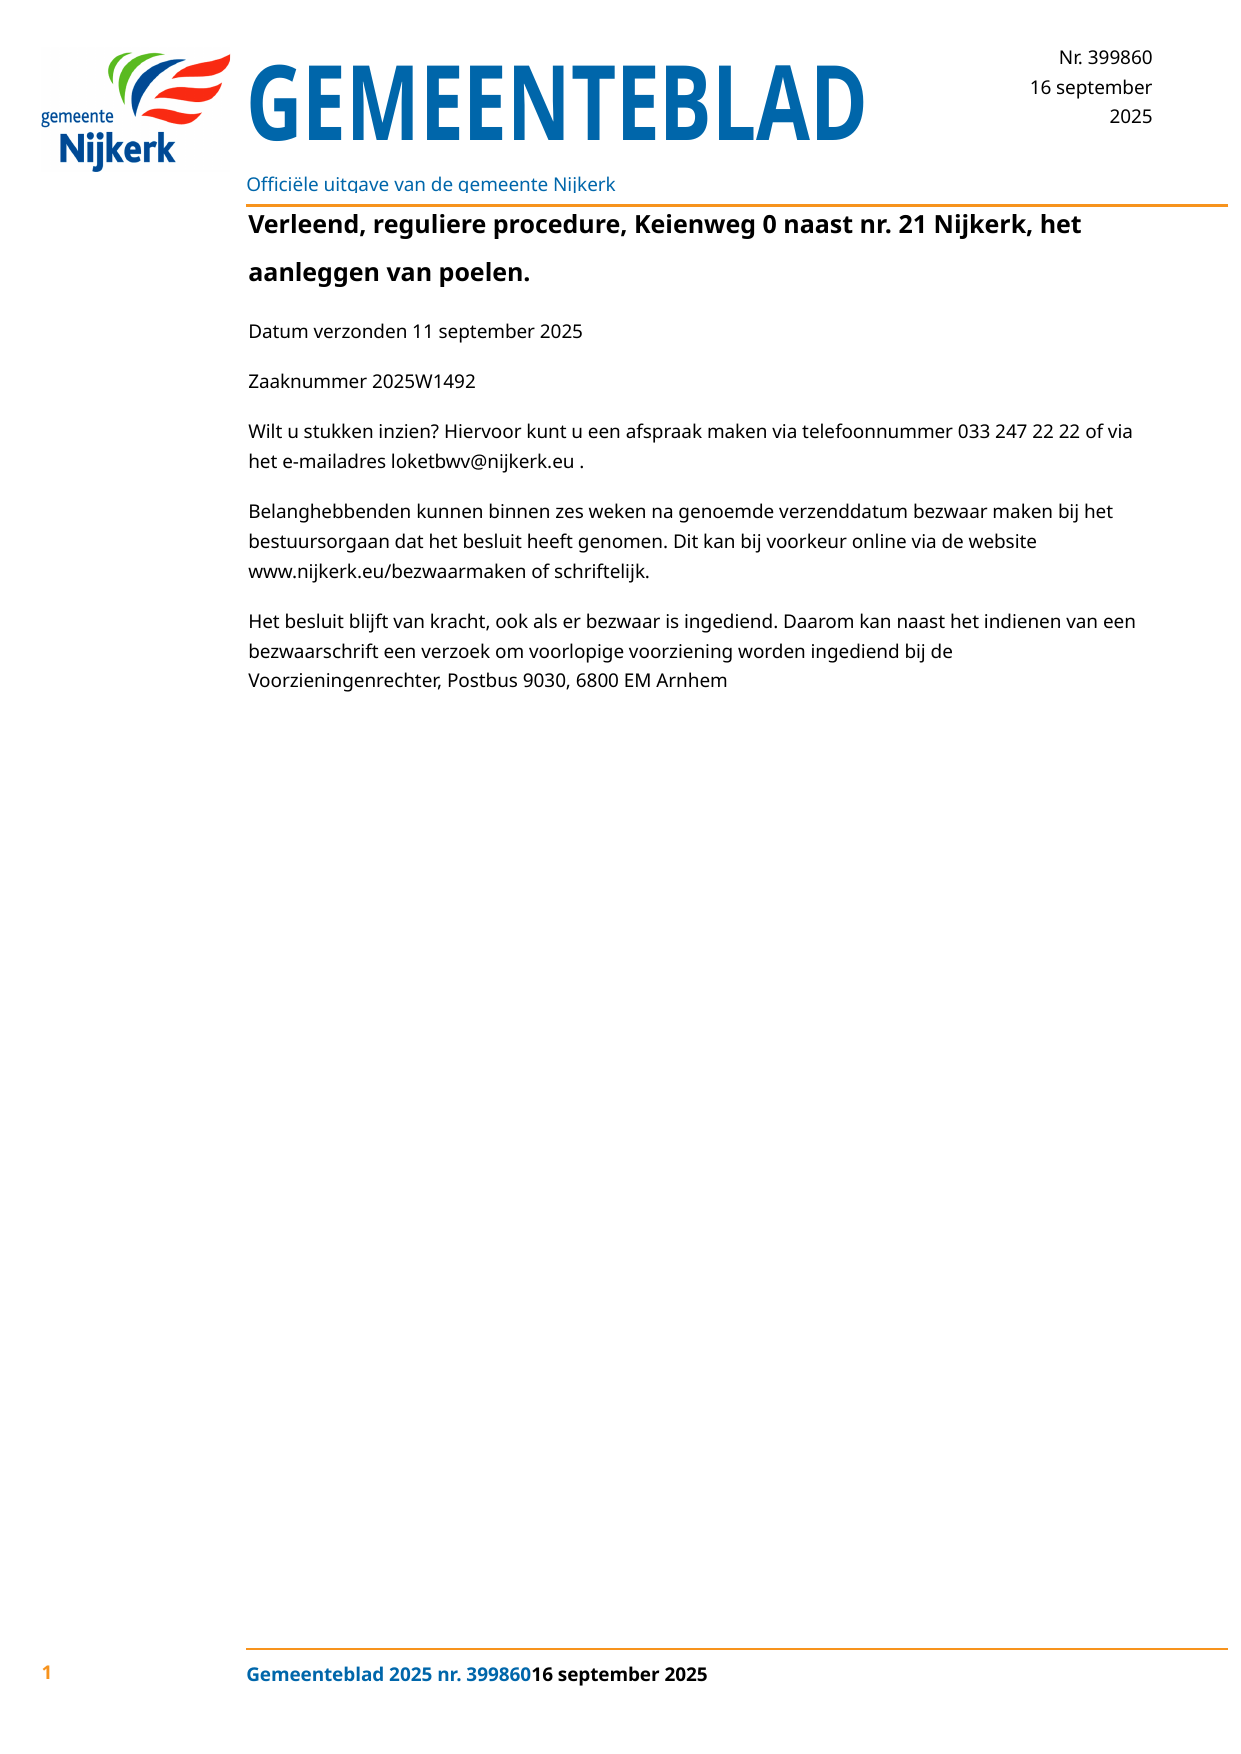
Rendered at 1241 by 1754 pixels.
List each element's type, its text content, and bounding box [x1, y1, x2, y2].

text Het besluit blijft van kracht, ook als er bezwaar is ingediend. Daarom kan naast het indienen van een bezwaarschrift een verzoek om voorlopige voorziening worden ingediend bij de Voorzieningenrechter, Postbus 9030, 6800 EM Arnhem [248, 608, 1152, 693]
text Zaaknummer 2025W1492 [248, 368, 1152, 394]
text Belanghebbenden kunnen binnen zes weken na genoemde verzenddatum bezwaar maken bij het bestuursorgaan dat het besluit heeft genomen. Dit kan bij voorkeur online via de website www.nijkerk.eu/bezwaarmaken of schriftelijk. [248, 499, 1152, 584]
text Verleend, reguliere procedure, Keienweg 0 naast nr. 21 Nijkerk, het aanleggen van poelen. [248, 207, 1152, 288]
picture [41, 47, 231, 172]
text Wilt u stukken inzien? Hiervoor kunt u een afspraak maken via telefoonnummer 033 247 22 22 of via het e-mailadres loketbwv@nijkerk.eu . [248, 419, 1152, 474]
text Datum verzonden 11 september 2025 [248, 318, 1152, 344]
